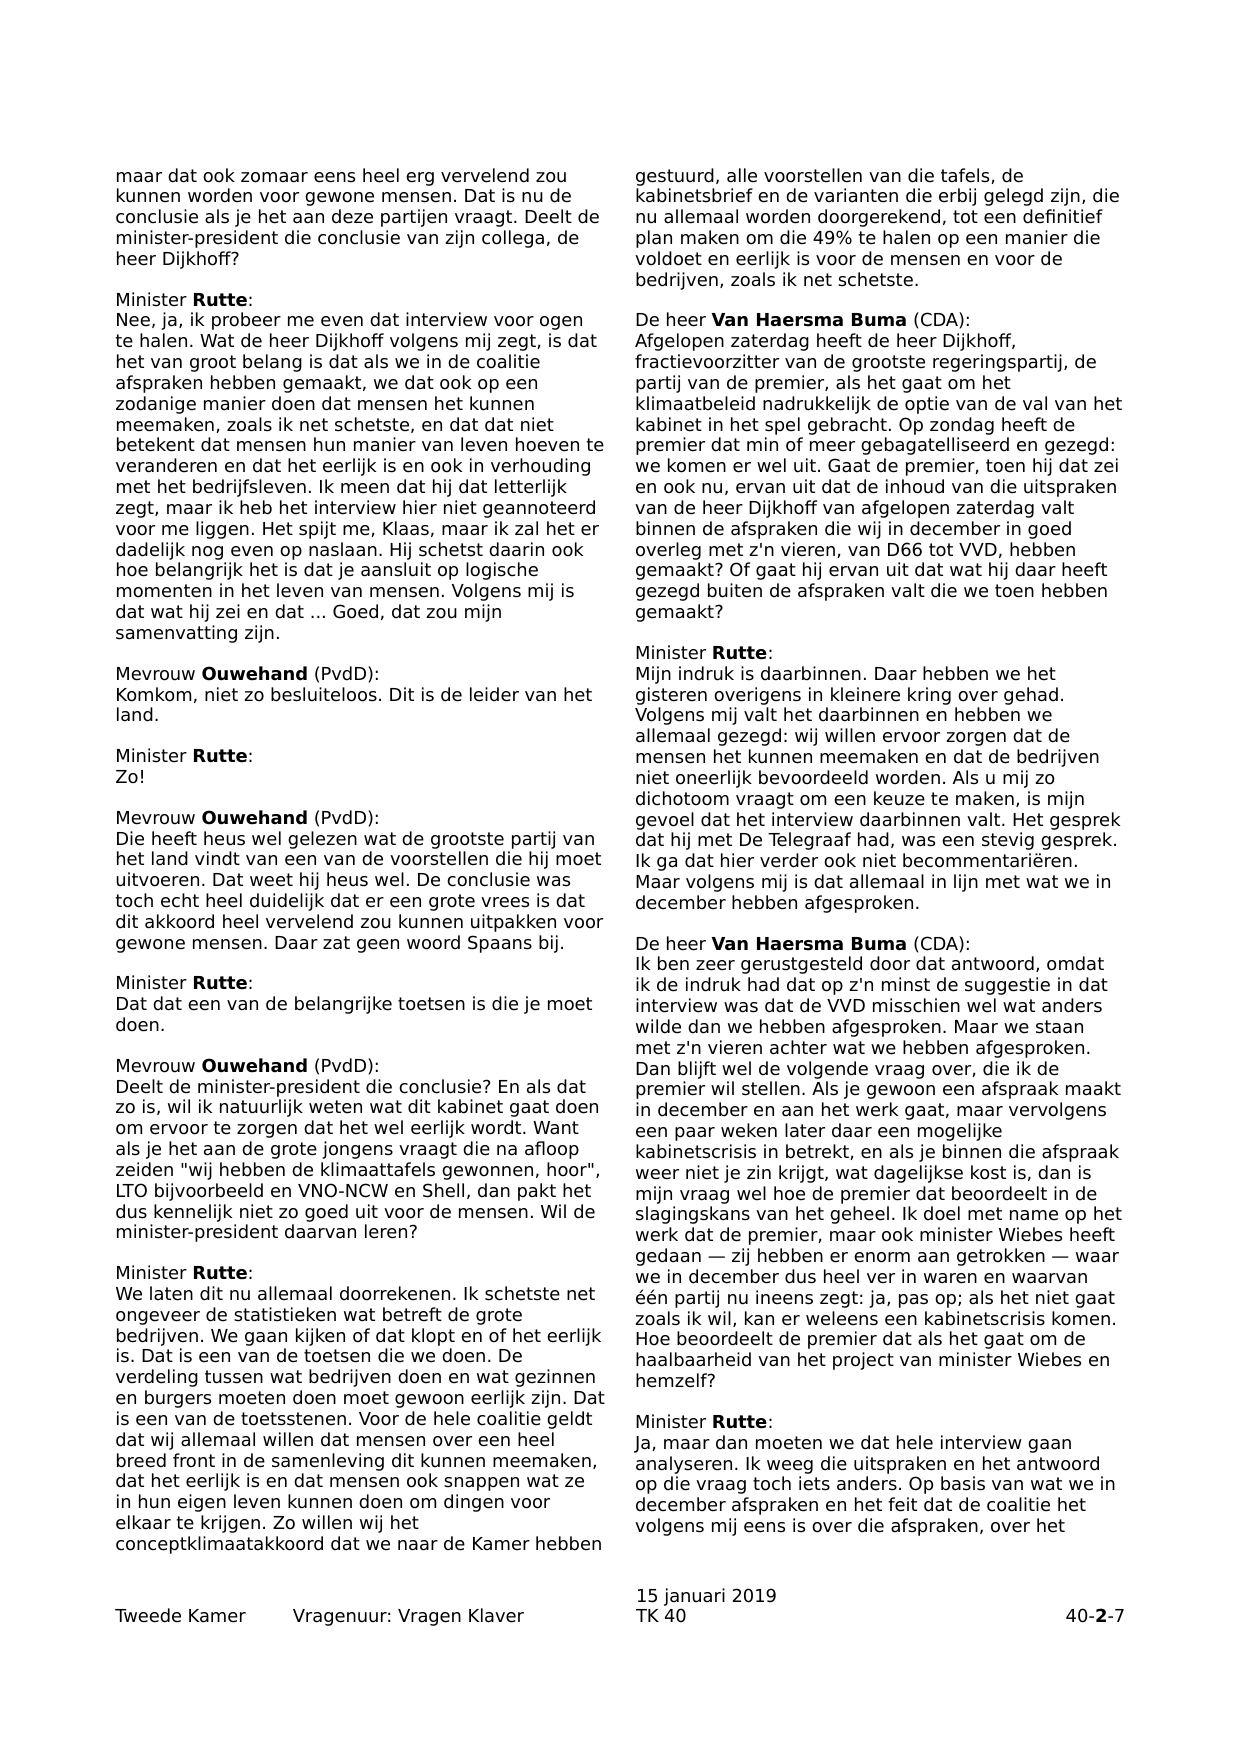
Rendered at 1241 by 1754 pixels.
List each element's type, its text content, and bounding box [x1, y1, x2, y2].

text maar dat ook zomaar eens heel erg vervelend zou kunnen worden voor gewone mensen. Dat is nu de conclusie als je het aan deze partijen vraagt. Deelt de minister-president die conclusie van zijn collega, de heer Dijkhoff? [115, 165, 605, 269]
text De heer Van Haersma Buma (CDA): [635, 310, 1125, 331]
text Minister Rutte: [115, 289, 605, 310]
text Minister Rutte: [635, 643, 1125, 663]
text Minister Rutte: [635, 1412, 1125, 1432]
text Deelt de minister-president die conclusie? En als dat zo is, wil ik natuurlijk weten wat dit kabinet gaat doen om ervoor te zorgen dat het wel eerlijk wordt. Want als je het aan de grote jongens vraagt die na afloop zeiden "wij hebben de klimaattafels gewonnen, hoor", LTO bijvoorbeeld en VNO-NCW en Shell, dan pakt het dus kennelijk niet zo goed uit voor de mensen. Wil de minister-president daarvan leren? [115, 1076, 605, 1243]
text Nee, ja, ik probeer me even dat interview voor ogen te halen. Wat de heer Dijkhoff volgens mij zegt, is dat het van groot belang is dat als we in de coalitie afspraken hebben gemaakt, we dat ook op een zodanige manier doen dat mensen het kunnen meemaken, zoals ik net schetste, en dat dat niet betekent dat mensen hun manier van leven hoeven te veranderen en dat het eerlijk is en ook in verhouding met het bedrijfsleven. Ik meen dat hij dat letterlijk zegt, maar ik heb het interview hier niet geannoteerd voor me liggen. Het spijt me, Klaas, maar ik zal het er dadelijk nog even op naslaan. Hij schetst daarin ook hoe belangrijk het is dat je aansluit op logische momenten in het leven van mensen. Volgens mij is dat wat hij zei en dat ... Goed, dat zou mijn samenvatting zijn. [115, 310, 605, 643]
text Afgelopen zaterdag heeft de heer Dijkhoff, fractievoorzitter van de grootste regeringspartij, de partij van de premier, als het gaat om het klimaatbeleid nadrukkelijk de optie van de val van het kabinet in het spel gebracht. Op zondag heeft de premier dat min of meer gebagatelliseerd en gezegd: we komen er wel uit. Gaat de premier, toen hij dat zei en ook nu, ervan uit dat de inhoud van die uitspraken van de heer Dijkhoff van afgelopen zaterdag valt binnen de afspraken die wij in december in goed overleg met z'n vieren, van D66 tot VVD, hebben gemaakt? Of gaat hij ervan uit dat wat hij daar heeft gezegd buiten de afspraken valt die we toen hebben gemaakt? [635, 331, 1125, 623]
text Komkom, niet zo besluiteloos. Dit is de leider van het land. [115, 684, 605, 726]
text Mevrouw Ouwehand (PvdD): [115, 663, 605, 684]
text gestuurd, alle voorstellen van die tafels, de kabinetsbrief en de varianten die erbij gelegd zijn, die nu allemaal worden doorgerekend, tot een definitief plan maken om die 49% te halen op een manier die voldoet en eerlijk is voor de mensen en voor de bedrijven, zoals ik net schetste. [635, 165, 1125, 290]
text We laten dit nu allemaal doorrekenen. Ik schetste net ongeveer de statistieken wat betreft de grote bedrijven. We gaan kijken of dat klopt en of het eerlijk is. Dat is een van de toetsen die we doen. De verdeling tussen wat bedrijven doen en wat gezinnen en burgers moeten doen moet gewoon eerlijk zijn. Dat is een van de toetsstenen. Voor de hele coalitie geldt dat wij allemaal willen dat mensen over een heel breed front in de samenleving dit kunnen meemaken, dat het eerlijk is en dat mensen ook snappen wat ze in hun eigen leven kunnen doen om dingen voor elkaar te krijgen. Zo willen wij het conceptklimaatakkoord dat we naar de Kamer hebben [115, 1284, 605, 1554]
text De heer Van Haersma Buma (CDA): [635, 933, 1125, 954]
text Mijn indruk is daarbinnen. Daar hebben we het gisteren overigens in kleinere kring over gehad. Volgens mij valt het daarbinnen en hebben we allemaal gezegd: wij willen ervoor zorgen dat de mensen het kunnen meemaken en dat de bedrijven niet oneerlijk bevoordeeld worden. Als u mij zo dichotoom vraagt om een keuze te maken, is mijn gevoel dat het interview daarbinnen valt. Het gesprek dat hij met De Telegraaf had, was een stevig gesprek. Ik ga dat hier verder ook niet becommentariëren. Maar volgens mij is dat allemaal in lijn met wat we in december hebben afgesproken. [635, 663, 1125, 913]
text Zo! [115, 767, 605, 787]
text Ik ben zeer gerustgesteld door dat antwoord, omdat ik de indruk had dat op z'n minst de suggestie in dat interview was dat de VVD misschien wel wat anders wilde dan we hebben afgesproken. Maar we staan met z'n vieren achter wat we hebben afgesproken. Dan blijft wel de volgende vraag over, die ik de premier wil stellen. Als je gewoon een afspraak maakt in december en aan het werk gaat, maar vervolgens een paar weken later daar een mogelijke kabinetscrisis in betrekt, en als je binnen die afspraak weer niet je zin krijgt, wat dagelijkse kost is, dan is mijn vraag wel hoe de premier dat beoordeelt in de slagingskans van het geheel. Ik doel met name op het werk dat de premier, maar ook minister Wiebes heeft gedaan — zij hebben er enorm aan getrokken — waar we in december dus heel ver in waren en waarvan één partij nu ineens zegt: ja, pas op; als het niet gaat zoals ik wil, kan er weleens een kabinetscrisis komen. Hoe beoordeelt de premier dat als het gaat om de haalbaarheid van het project van minister Wiebes en hemzelf? [635, 954, 1125, 1392]
text Minister Rutte: [115, 1263, 605, 1284]
text Minister Rutte: [115, 973, 605, 994]
text Die heeft heus wel gelezen wat de grootste partij van het land vindt van een van de voorstellen die hij moet uitvoeren. Dat weet hij heus wel. De conclusie was toch echt heel duidelijk dat er een grote vrees is dat dit akkoord heel vervelend zou kunnen uitpakken voor gewone mensen. Daar zat geen woord Spaans bij. [115, 828, 605, 953]
text Mevrouw Ouwehand (PvdD): [115, 1056, 605, 1076]
text Ja, maar dan moeten we dat hele interview gaan analyseren. Ik weeg die uitspraken en het antwoord op die vraag toch iets anders. Op basis van wat we in december afspraken en het feit dat de coalitie het volgens mij eens is over die afspraken, over het [635, 1432, 1125, 1537]
text Dat dat een van de belangrijke toetsen is die je moet doen. [115, 994, 605, 1036]
text Mevrouw Ouwehand (PvdD): [115, 807, 605, 828]
text Minister Rutte: [115, 746, 605, 767]
